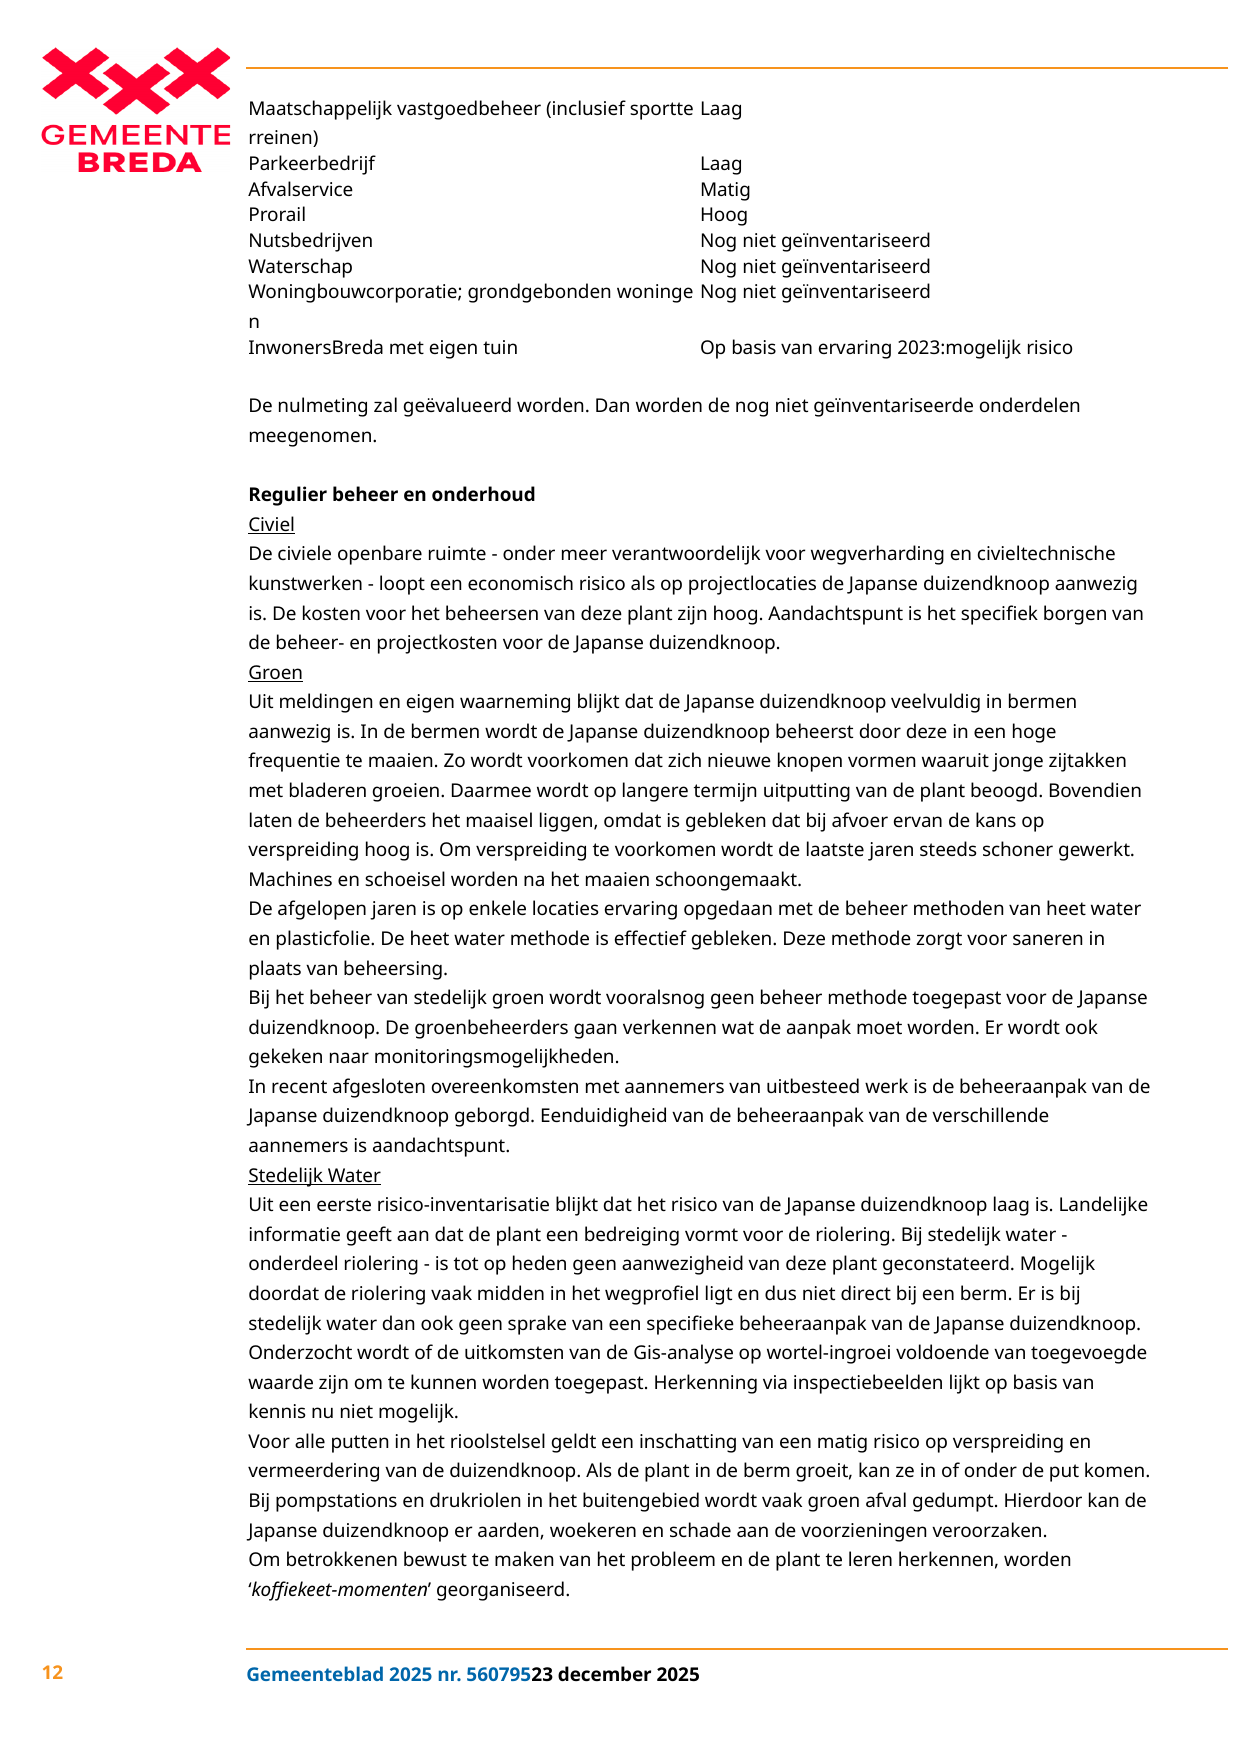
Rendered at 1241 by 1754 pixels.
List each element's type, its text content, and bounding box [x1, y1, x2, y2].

table_cell Prorail [248, 202, 700, 227]
text Uit een eerste risico-inventarisatie blijkt dat het risico van de Japanse duizendknoop laag is. Landelijke informatie geeft aan dat de plant een bedreiging vormt voor de riolering. Bij stedelijk water - onderdeel riolering - is tot op heden geen aanwezigheid van deze plant geconstateerd. Mogelijk doordat de riolering vaak midden in het wegprofiel ligt en dus niet direct bij een berm. Er is bij stedelijk water dan ook geen sprake van een specifieke beheeraanpak van de Japanse duizendknoop. Onderzocht wordt of de uitkomsten van de Gis-analyse op wortel-ingroei voldoende van toegevoegde waarde zijn om te kunnen worden toegepast. Herkenning via inspectiebeelden lijkt op basis van kennis nu niet mogelijk. [248, 1191, 1152, 1424]
text Regulier beheer en onderhoud [248, 481, 1152, 507]
table_cell Laag [700, 150, 1152, 176]
table_cell Nutsbedrijven [248, 227, 700, 253]
table_cell Nog niet geïnventariseerd [700, 253, 1152, 279]
table_cell Laag [700, 95, 1152, 150]
text Groen [248, 659, 1152, 684]
table_cell Woningbouwcorporatie; grondgebonden woningen [248, 279, 700, 334]
picture [41, 47, 231, 172]
text In recent afgesloten overeenkomsten met aannemers van uitbesteed werk is de beheeraanpak van de Japanse duizendknoop geborgd. Eenduidigheid van de beheeraanpak van de verschillende aannemers is aandachtspunt. [248, 1073, 1152, 1158]
text Om betrokkenen bewust te maken van het probleem en de plant te leren herkennen, worden ‘koffiekeet-momenten’ georganiseerd. [248, 1546, 1152, 1602]
text De nulmeting zal geëvalueerd worden. Dan worden de nog niet geïnventariseerde onderdelen meegenomen. [248, 393, 1152, 448]
text De afgelopen jaren is op enkele locaties ervaring opgedaan met de beheer methoden van heet water en plasticfolie. De heet water methode is effectief gebleken. Deze methode zorgt voor saneren in plaats van beheersing. [248, 896, 1152, 980]
text Uit meldingen en eigen waarneming blijkt dat de Japanse duizendknoop veelvuldig in bermen aanwezig is. In de bermen wordt de Japanse duizendknoop beheerst door deze in een hoge frequentie te maaien. Zo wordt voorkomen dat zich nieuwe knopen vormen waaruit jonge zijtakken met bladeren groeien. Daarmee wordt op langere termijn uitputting van de plant beoogd. Bovendien laten de beheerders het maaisel liggen, omdat is gebleken dat bij afvoer ervan de kans op verspreiding hoog is. Om verspreiding te voorkomen wordt de laatste jaren steeds schoner gewerkt. Machines en schoeisel worden na het maaien schoongemaakt. [248, 688, 1152, 892]
table_cell InwonersBreda met eigen tuin [248, 334, 700, 360]
text Civiel [248, 511, 1152, 537]
table_cell Afvalservice [248, 176, 700, 202]
text Stedelijk Water [248, 1162, 1152, 1187]
text Bij het beheer van stedelijk groen wordt vooralsnog geen beheer methode toegepast voor de Japanse duizendknoop. De groenbeheerders gaan verkennen wat de aanpak moet worden. Er wordt ook gekeken naar monitoringsmogelijkheden. [248, 984, 1152, 1069]
table_cell Waterschap [248, 253, 700, 279]
table_cell Hoog [700, 202, 1152, 227]
table_cell Op basis van ervaring 2023:mogelijk risico [700, 334, 1152, 360]
table_cell Parkeerbedrijf [248, 150, 700, 176]
table_cell Nog niet geïnventariseerd [700, 227, 1152, 253]
table_cell Maatschappelijk vastgoedbeheer (inclusief sportterreinen) [248, 95, 700, 150]
table_cell Nog niet geïnventariseerd [700, 279, 1152, 334]
table_cell Matig [700, 176, 1152, 202]
text Voor alle putten in het rioolstelsel geldt een inschatting van een matig risico op verspreiding en vermeerdering van de duizendknoop. Als de plant in de berm groeit, kan ze in of onder de put komen. Bij pompstations en drukriolen in het buitengebied wordt vaak groen afval gedumpt. Hierdoor kan de Japanse duizendknoop er aarden, woekeren en schade aan de voorzieningen veroorzaken. [248, 1428, 1152, 1542]
text De civiele openbare ruimte - onder meer verantwoordelijk voor wegverharding en civieltechnische kunstwerken - loopt een economisch risico als op projectlocaties de Japanse duizendknoop aanwezig is. De kosten voor het beheersen van deze plant zijn hoog. Aandachtspunt is het specifiek borgen van de beheer- en projectkosten voor de Japanse duizendknoop. [248, 541, 1152, 655]
